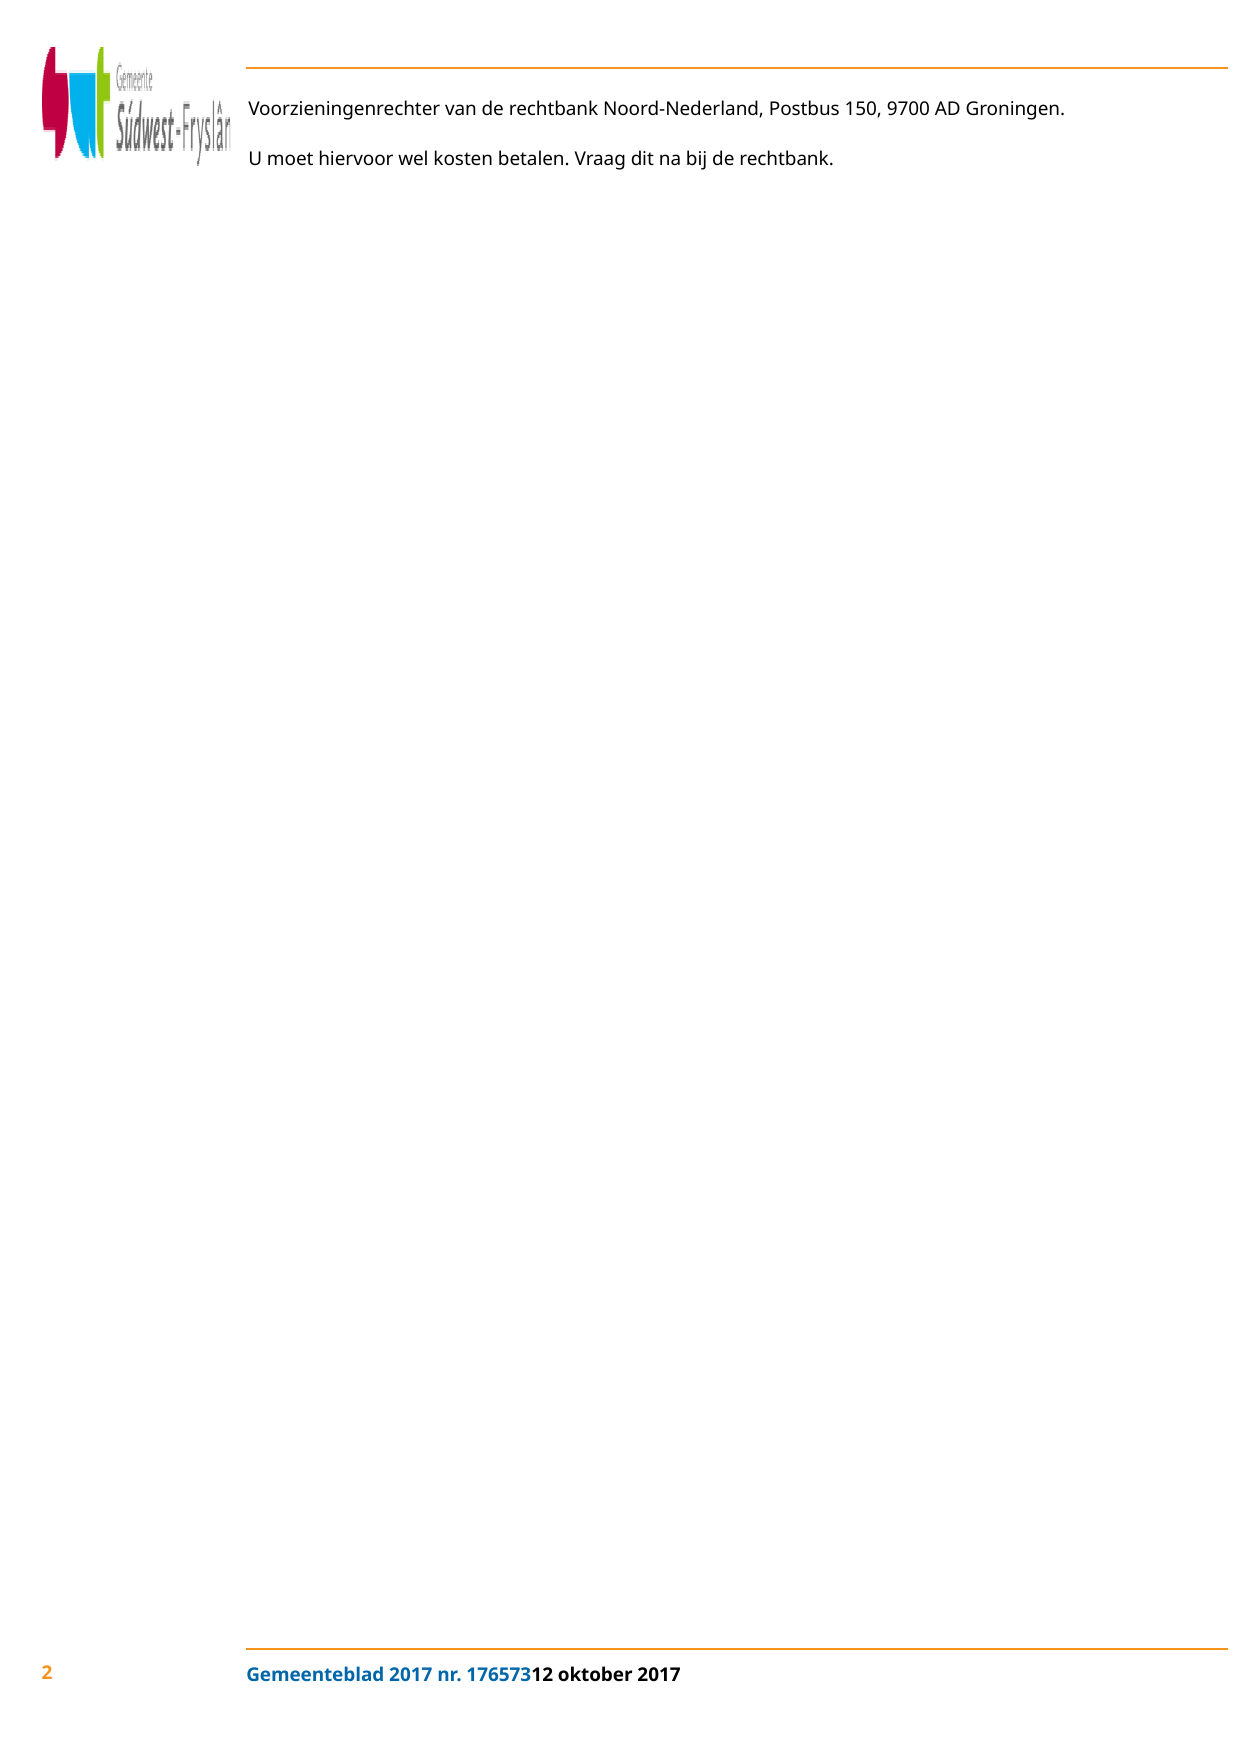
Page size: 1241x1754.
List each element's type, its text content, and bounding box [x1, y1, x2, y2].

picture [41, 47, 231, 172]
text Voorzieningenrechter van de rechtbank Noord-Nederland, Postbus 150, 9700 AD Groningen. [248, 95, 1152, 121]
text U moet hiervoor wel kosten betalen. Vraag dit na bij de rechtbank. [248, 145, 1152, 171]
